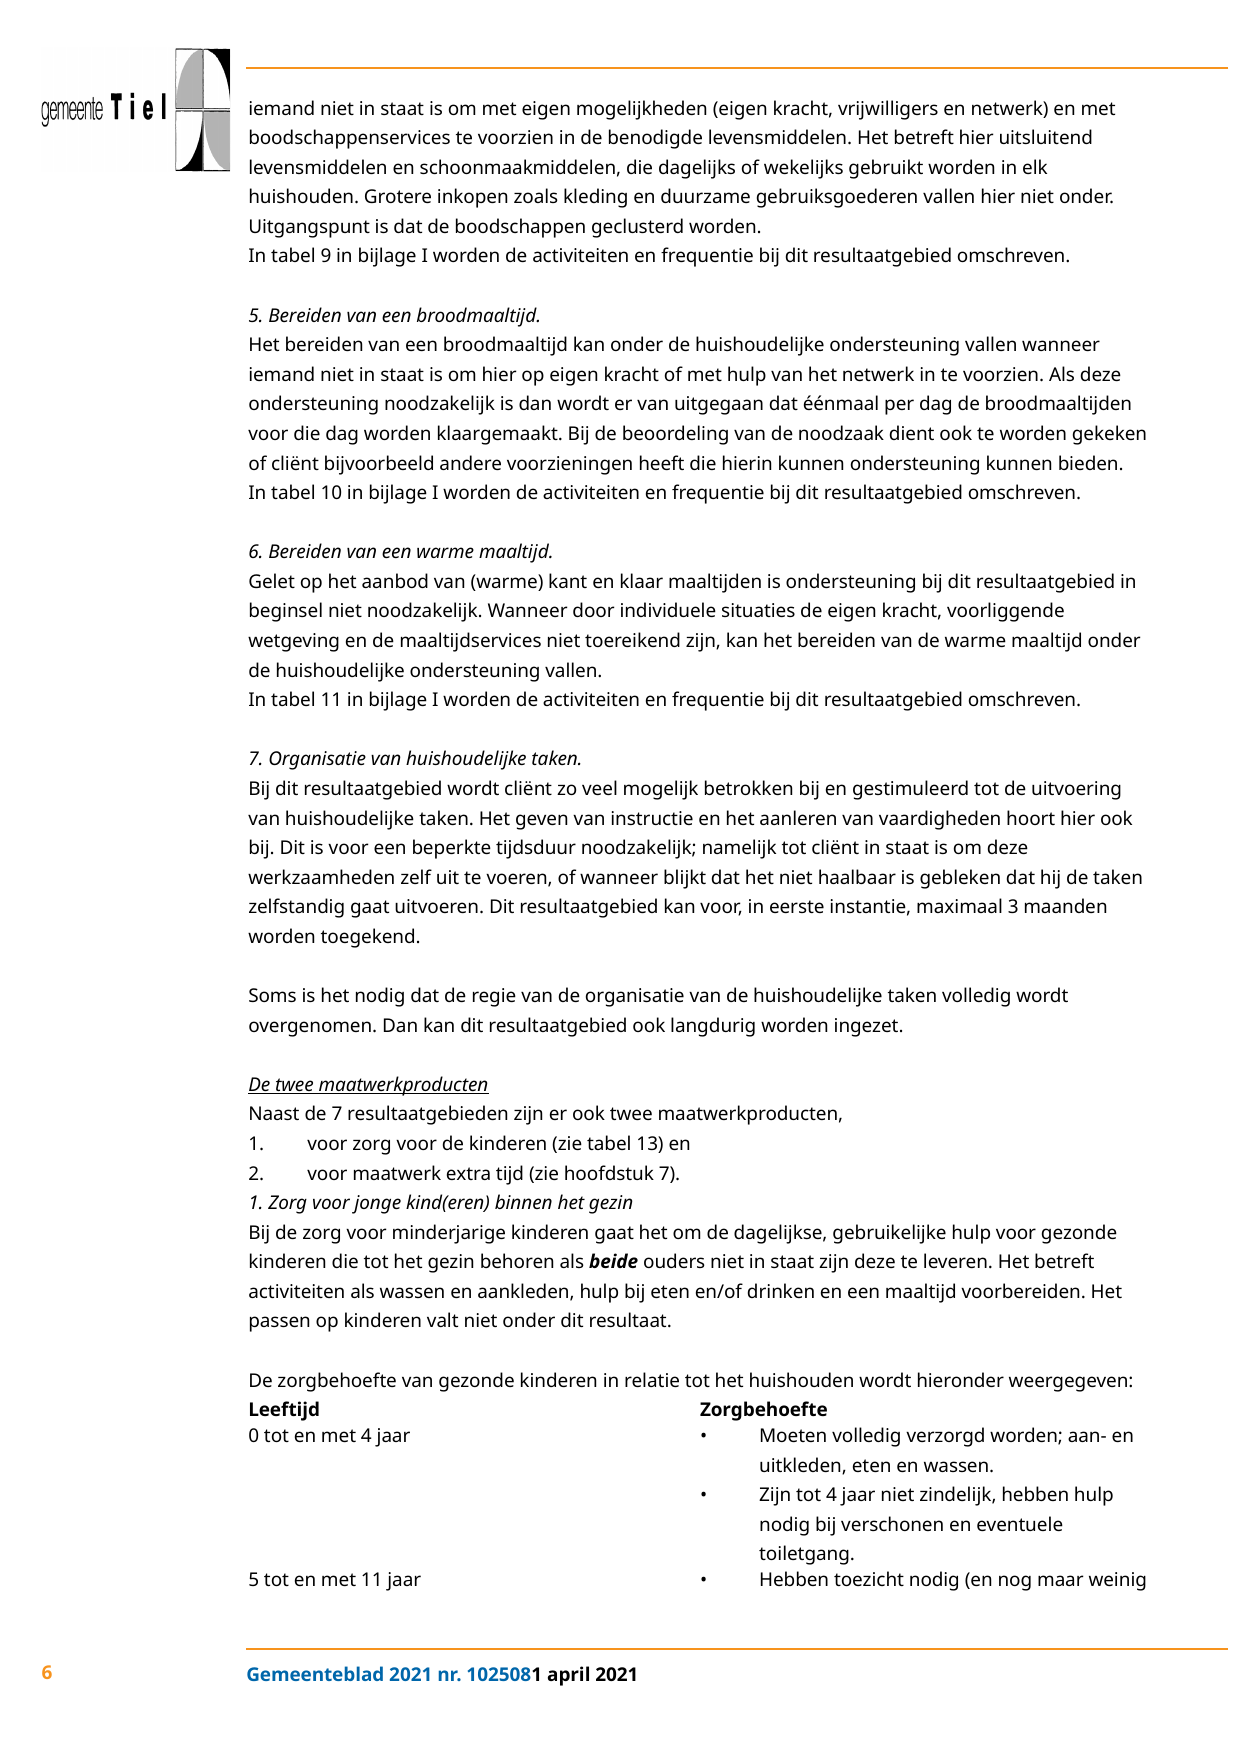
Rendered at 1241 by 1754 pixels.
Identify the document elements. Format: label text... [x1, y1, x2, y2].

text Bij dit resultaatgebied wordt cliënt zo veel mogelijk betrokken bij en gestimuleerd tot de uitvoering van huishoudelijke taken. Het geven van instructie en het aanleren van vaardigheden hoort hier ook bij. Dit is voor een beperkte tijdsduur noodzakelijk; namelijk tot cliënt in staat is om deze werkzaamheden zelf uit te voeren, of wanneer blijkt dat het niet haalbaar is gebleken dat hij de taken zelfstandig gaat uitvoeren. Dit resultaatgebied kan voor, in eerste instantie, maximaal 3 maanden worden toegekend. [248, 775, 1152, 949]
text iemand niet in staat is om met eigen mogelijkheden (eigen kracht, vrijwilligers en netwerk) en met boodschappenservices te voorzien in de benodigde levensmiddelen. Het betreft hier uitsluitend levensmiddelen en schoonmaakmiddelen, die dagelijks of wekelijks gebruikt worden in elk huishouden. Grotere inkopen zoals kleding en duurzame gebruiksgoederen vallen hier niet onder. Uitgangspunt is dat de boodschappen geclusterd worden. [248, 95, 1152, 239]
text 7. Organisatie van huishoudelijke taken. [248, 746, 1152, 771]
text De twee maatwerkproducten [248, 1071, 1152, 1097]
text In tabel 11 in bijlage I worden de activiteiten en frequentie bij dit resultaatgebied omschreven. [248, 686, 1152, 712]
text Bij de zorg voor minderjarige kinderen gaat het om de dagelijkse, gebruikelijke hulp voor gezonde kinderen die tot het gezin behoren als beide ouders niet in staat zijn deze te leveren. Het betreft activiteiten als wassen en aankleden, hulp bij eten en/of drinken en een maaltijd voorbereiden. Het passen op kinderen valt niet onder dit resultaat. [248, 1219, 1152, 1333]
text De zorgbehoefte van gezonde kinderen in relatie tot het huishouden wordt hieronder weergegeven: [248, 1367, 1152, 1393]
text Naast de 7 resultaatgebieden zijn er ook twee maatwerkproducten, [248, 1101, 1152, 1126]
text Het bereiden van een broodmaaltijd kan onder de huishoudelijke ondersteuning vallen wanneer iemand niet in staat is om hier op eigen kracht of met hulp van het netwerk in te voorzien. Als deze ondersteuning noodzakelijk is dan wordt er van uitgegaan dat éénmaal per dag de broodmaaltijden voor die dag worden klaargemaakt. Bij de beoordeling van de noodzaak dient ook te worden gekeken of cliënt bijvoorbeeld andere voorzieningen heeft die hierin kunnen ondersteuning kunnen bieden. [248, 331, 1152, 476]
text 1. Zorg voor jonge kind(eren) binnen het gezin [248, 1189, 1152, 1215]
text In tabel 9 in bijlage I worden de activiteiten en frequentie bij dit resultaatgebied omschreven. [248, 243, 1152, 268]
table_cell 5 tot en met 11 jaar [248, 1566, 700, 1592]
table_cell Hebben toezicht nodig (en nog maar weinig [700, 1566, 1152, 1592]
text Gelet op het aanbod van (warme) kant en klaar maaltijden is ondersteuning bij dit resultaatgebied in beginsel niet noodzakelijk. Wanneer door individuele situaties de eigen kracht, voorliggende wetgeving en de maaltijdservices niet toereikend zijn, kan het bereiden van de warme maaltijd onder de huishoudelijke ondersteuning vallen. [248, 568, 1152, 683]
picture [41, 47, 231, 172]
table_header Leeftijd [248, 1397, 700, 1422]
text Soms is het nodig dat de regie van de organisatie van de huishoudelijke taken volledig wordt overgenomen. Dan kan dit resultaatgebied ook langdurig worden ingezet. [248, 982, 1152, 1038]
list voor zorg voor de kinderen (zie tabel 13) en [248, 1130, 1152, 1156]
text 6. Bereiden van een warme maaltijd. [248, 538, 1152, 564]
table_header Zorgbehoefte [700, 1397, 1152, 1422]
text In tabel 10 in bijlage I worden de activiteiten en frequentie bij dit resultaatgebied omschreven. [248, 479, 1152, 505]
table_cell Moeten volledig verzorgd worden; aan- en uitkleden, eten en wassen. Zijn tot 4 jaar niet zindelijk, hebben hulp nodig bij verschonen en eventuele toiletgang. [700, 1422, 1152, 1566]
list voor maatwerk extra tijd (zie hoofdstuk 7). [248, 1160, 1152, 1186]
table_cell 0 tot en met 4 jaar [248, 1422, 700, 1566]
text 5. Bereiden van een broodmaaltijd. [248, 302, 1152, 328]
